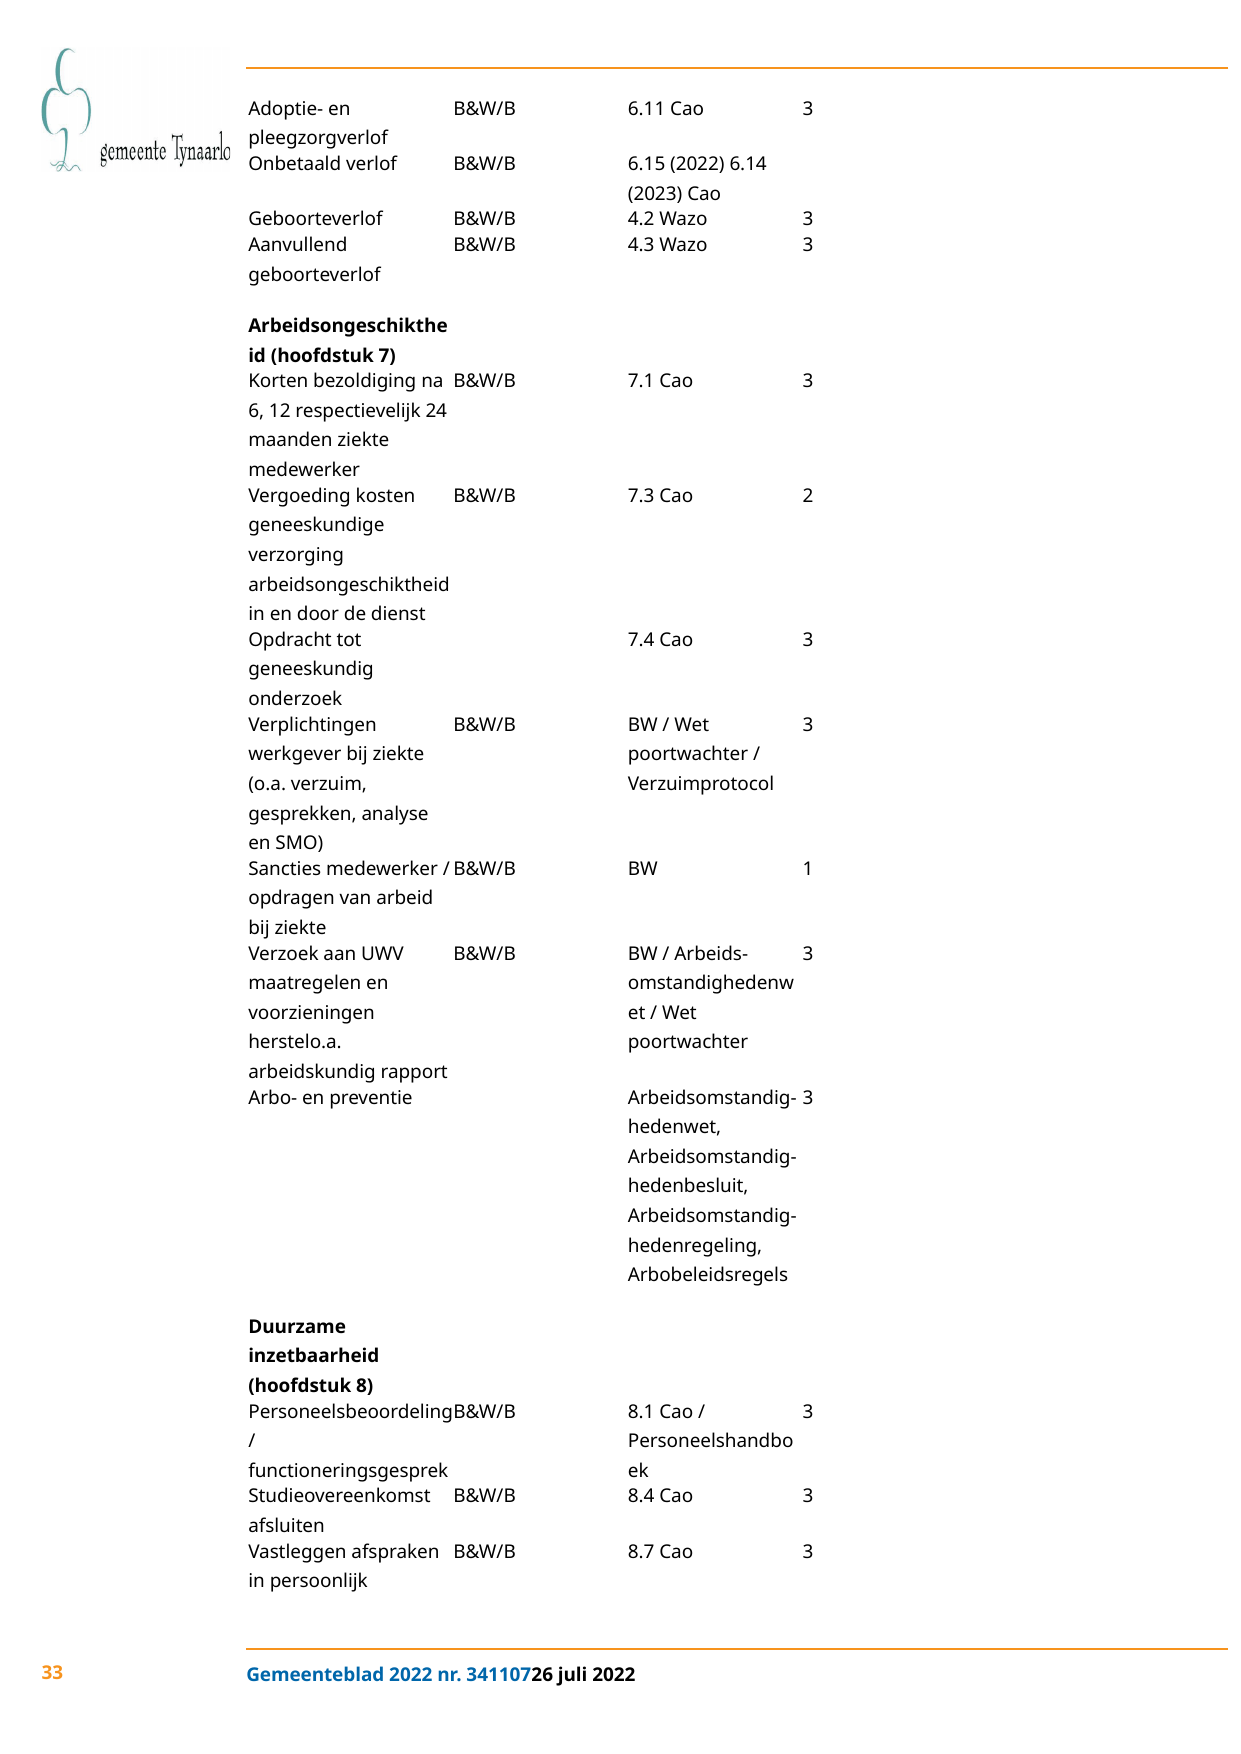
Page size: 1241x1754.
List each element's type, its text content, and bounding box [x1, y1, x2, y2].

table_cell 3 [802, 1398, 977, 1483]
table_cell [977, 855, 1152, 940]
table_cell B&W/B [453, 1398, 628, 1483]
table_cell [628, 1287, 802, 1313]
table_cell B&W/B [453, 940, 628, 1084]
table_cell B&W/B [453, 231, 628, 286]
table_cell 8.1 Cao / Personeelshandboek [628, 1398, 802, 1483]
table_cell [977, 150, 1152, 205]
table_cell [802, 1313, 977, 1398]
table_cell [453, 312, 628, 367]
table_cell 6.11 Cao [628, 95, 802, 150]
table_cell 7.3 Cao [628, 482, 802, 626]
table_cell Personeelsbeoordeling/functioneringsgesprek [248, 1398, 453, 1483]
table_cell Arbeidsomstandig-hedenwet, Arbeidsomstandig-hedenbesluit, Arbeidsomstandig-hedenregeling, Arbobeleidsregels [628, 1084, 802, 1287]
table_cell BW / Wet poortwachter / Verzuimprotocol [628, 711, 802, 855]
table_cell 4.3 Wazo [628, 231, 802, 286]
table_cell 2 [802, 482, 977, 626]
table_cell B&W/B [453, 205, 628, 231]
table_cell [977, 95, 1152, 150]
table_cell [977, 205, 1152, 231]
table_cell 3 [802, 231, 977, 286]
table_cell 3 [802, 1483, 977, 1538]
table_cell Geboorteverlof [248, 205, 453, 231]
table_cell [977, 626, 1152, 711]
table_cell Korten bezoldiging na 6, 12 respectievelijk 24 maanden ziekte medewerker [248, 368, 453, 482]
table_cell B&W/B [453, 1538, 628, 1593]
table_cell [248, 1287, 453, 1313]
table_cell 3 [802, 711, 977, 855]
table_cell [977, 368, 1152, 482]
table_cell [802, 312, 977, 367]
table_cell Verplichtingen werkgever bij ziekte (o.a. verzuim, gesprekken, analyse en SMO) [248, 711, 453, 855]
table_cell [977, 1084, 1152, 1287]
table_cell [628, 1313, 802, 1398]
table_cell [977, 1483, 1152, 1538]
table_cell BW [628, 855, 802, 940]
table_cell [977, 1538, 1152, 1593]
table_cell [453, 1313, 628, 1398]
table_cell 1 [802, 855, 977, 940]
table_cell 6.15 (2022) 6.14 (2023) Cao [628, 150, 802, 205]
table_cell B&W/B [453, 150, 628, 205]
table_cell Studieovereenkomst afsluiten [248, 1483, 453, 1538]
table_cell 3 [802, 95, 977, 150]
table_cell [453, 626, 628, 711]
table_cell BW / Arbeids-omstandighedenwet / Wet poortwachter [628, 940, 802, 1084]
table_cell [248, 286, 453, 312]
table_cell B&W/B [453, 95, 628, 150]
table_cell [802, 150, 977, 205]
table_cell 3 [802, 1538, 977, 1593]
table_cell [977, 1287, 1152, 1313]
table_cell [453, 286, 628, 312]
table_cell B&W/B [453, 711, 628, 855]
table_cell Adoptie- en pleegzorgverlof [248, 95, 453, 150]
table_cell Vergoeding kosten geneeskundige verzorging arbeidsongeschiktheid in en door de dienst [248, 482, 453, 626]
table_cell [977, 286, 1152, 312]
table_cell [977, 711, 1152, 855]
table_cell B&W/B [453, 1483, 628, 1538]
table_cell B&W/B [453, 482, 628, 626]
table_cell [802, 286, 977, 312]
table_cell [977, 940, 1152, 1084]
table_cell Aanvullend geboorteverlof [248, 231, 453, 286]
table_cell Duurzame inzetbaarheid (hoofdstuk 8) [248, 1313, 453, 1398]
table_cell Arbo- en preventie [248, 1084, 453, 1287]
table_cell Vastleggen afspraken in persoonlijk [248, 1538, 453, 1593]
table_cell Arbeidsongeschiktheid (hoofdstuk 7) [248, 312, 453, 367]
table_cell [977, 312, 1152, 367]
table_cell 4.2 Wazo [628, 205, 802, 231]
table_cell Sancties medewerker / opdragen van arbeid bij ziekte [248, 855, 453, 940]
table_cell [977, 1398, 1152, 1483]
table_cell 3 [802, 1084, 977, 1287]
table_cell [453, 1287, 628, 1313]
table_cell B&W/B [453, 368, 628, 482]
table_cell [977, 231, 1152, 286]
table_cell Opdracht tot geneeskundig onderzoek [248, 626, 453, 711]
table_cell [628, 312, 802, 367]
table_cell 3 [802, 626, 977, 711]
table_cell [977, 1313, 1152, 1398]
table_cell [802, 1287, 977, 1313]
table_cell Verzoek aan UWV maatregelen en voorzieningen herstelo.a. arbeidskundig rapport [248, 940, 453, 1084]
table_cell Onbetaald verlof [248, 150, 453, 205]
table_cell 3 [802, 368, 977, 482]
table_cell 8.4 Cao [628, 1483, 802, 1538]
picture [41, 47, 231, 172]
table_cell 3 [802, 205, 977, 231]
table_cell [453, 1084, 628, 1287]
table_cell 7.4 Cao [628, 626, 802, 711]
table_cell 3 [802, 940, 977, 1084]
table_cell 7.1 Cao [628, 368, 802, 482]
table_cell [977, 482, 1152, 626]
table_cell [628, 286, 802, 312]
table_cell 8.7 Cao [628, 1538, 802, 1593]
table_cell B&W/B [453, 855, 628, 940]
